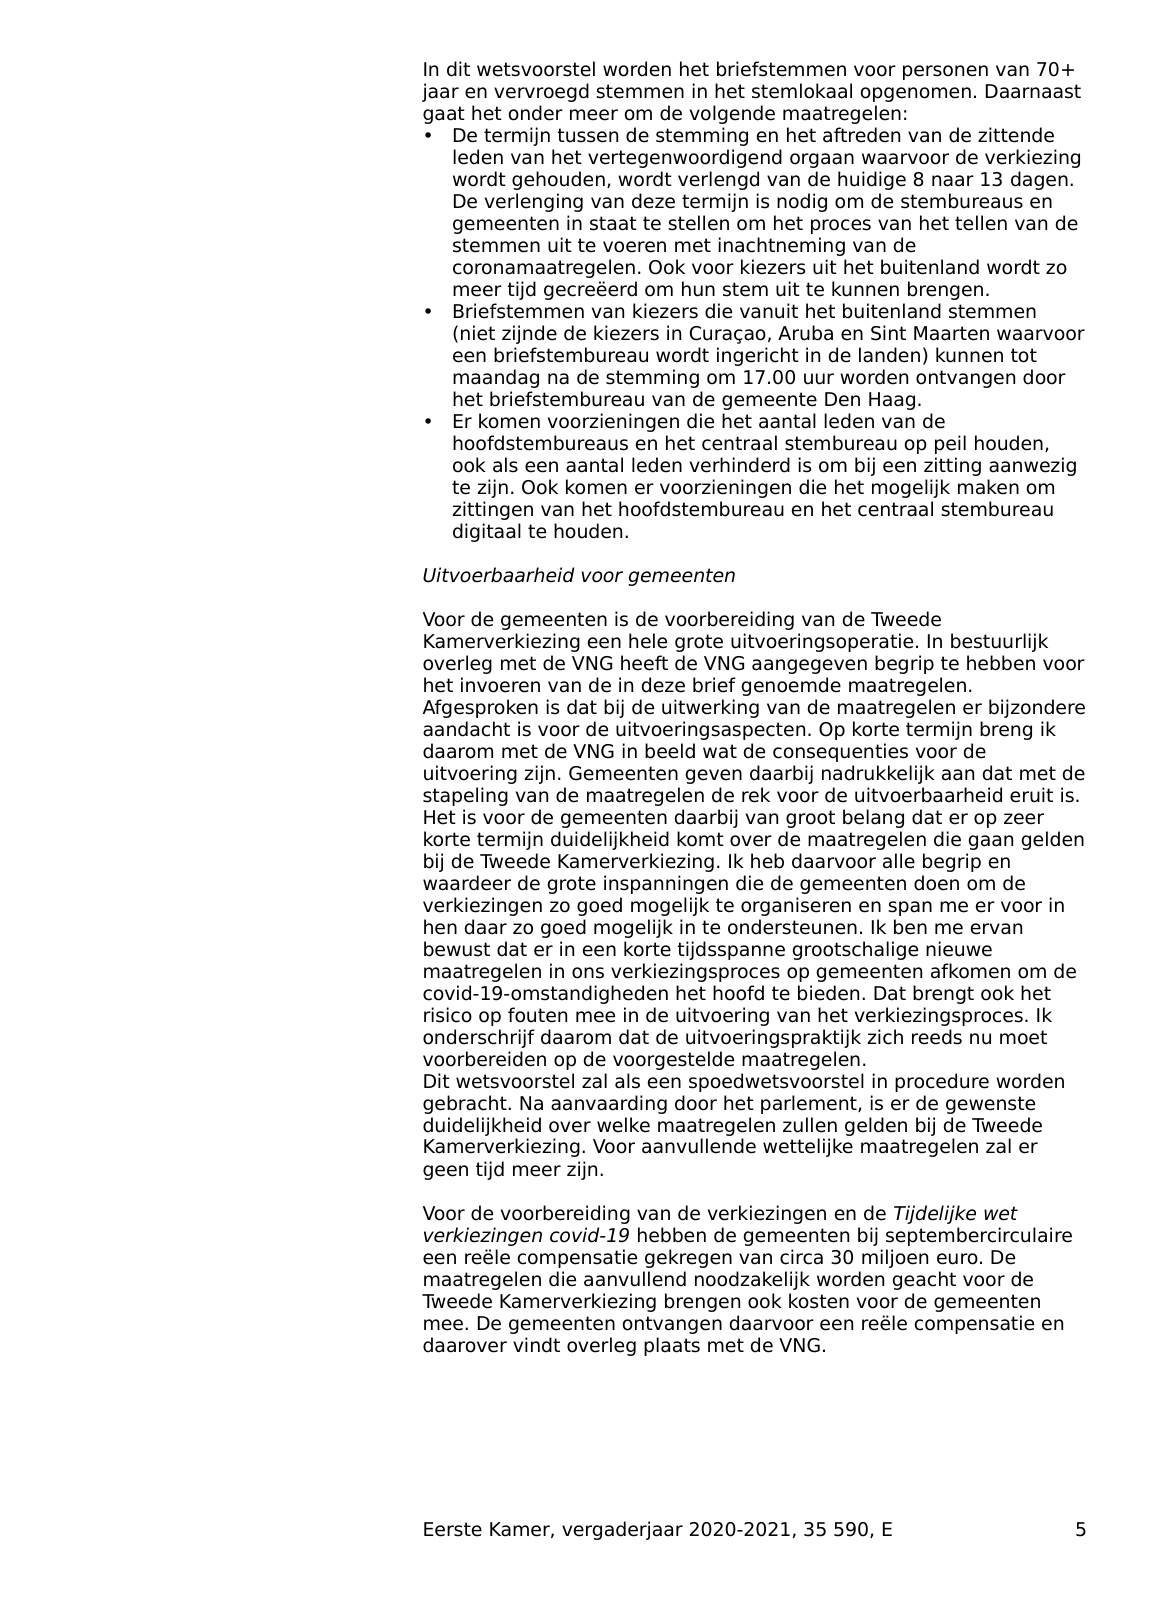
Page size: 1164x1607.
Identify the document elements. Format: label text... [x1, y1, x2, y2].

text Dit wetsvoorstel zal als een spoedwetsvoorstel in procedure worden gebracht. Na aanvaarding door het parlement, is er de gewenste duidelijkheid over welke maatregelen zullen gelden bij de Tweede Kamerverkiezing. Voor aanvullende wettelijke maatregelen zal er geen tijd meer zijn. [422, 1071, 1087, 1180]
text • Er komen voorzieningen die het aantal leden van de hoofdstembureaus en het centraal stembureau op peil houden, ook als een aantal leden verhinderd is om bij een zitting aanwezig te zijn. Ook komen er voorzieningen die het mogelijk maken om zittingen van het hoofdstembureau en het centraal stembureau digitaal te houden. [422, 411, 1087, 543]
text In dit wetsvoorstel worden het briefstemmen voor personen van 70+ jaar en vervroegd stemmen in het stemlokaal opgenomen. Daarnaast gaat het onder meer om de volgende maatregelen: [422, 59, 1087, 125]
text Voor de voorbereiding van de verkiezingen en de Tijdelijke wet verkiezingen covid-19 hebben de gemeenten bij septembercirculaire een reële compensatie gekregen van circa 30 miljoen euro. De maatregelen die aanvullend noodzakelijk worden geacht voor de Tweede Kamerverkiezing brengen ook kosten voor de gemeenten mee. De gemeenten ontvangen daarvoor een reële compensatie en daarover vindt overleg plaats met de VNG. [422, 1203, 1087, 1356]
text • Briefstemmen van kiezers die vanuit het buitenland stemmen (niet zijnde de kiezers in Curaçao, Aruba en Sint Maarten waarvoor een briefstembureau wordt ingericht in de landen) kunnen tot maandag na de stemming om 17.00 uur worden ontvangen door het briefstembureau van de gemeente Den Haag. [422, 301, 1087, 411]
text Voor de gemeenten is de voorbereiding van de Tweede Kamerverkiezing een hele grote uitvoeringsoperatie. In bestuurlijk overleg met de VNG heeft de VNG aangegeven begrip te hebben voor het invoeren van de in deze brief genoemde maatregelen. Afgesproken is dat bij de uitwerking van de maatregelen er bijzondere aandacht is voor de uitvoeringsaspecten. Op korte termijn breng ik daarom met de VNG in beeld wat de consequenties voor de uitvoering zijn. Gemeenten geven daarbij nadrukkelijk aan dat met de stapeling van de maatregelen de rek voor de uitvoerbaarheid eruit is. Het is voor de gemeenten daarbij van groot belang dat er op zeer korte termijn duidelijkheid komt over de maatregelen die gaan gelden bij de Tweede Kamerverkiezing. Ik heb daarvoor alle begrip en waardeer de grote inspanningen die de gemeenten doen om de verkiezingen zo goed mogelijk te organiseren en span me er voor in hen daar zo goed mogelijk in te ondersteunen. Ik ben me ervan bewust dat er in een korte tijdsspanne grootschalige nieuwe maatregelen in ons verkiezingsproces op gemeenten afkomen om de covid-19-omstandigheden het hoofd te bieden. Dat brengt ook het risico op fouten mee in de uitvoering van het verkiezingsproces. Ik onderschrijf daarom dat de uitvoeringspraktijk zich reeds nu moet voorbereiden op de voorgestelde maatregelen. [422, 609, 1087, 1071]
text • De termijn tussen de stemming en het aftreden van de zittende leden van het vertegenwoordigend orgaan waarvoor de verkiezing wordt gehouden, wordt verlengd van de huidige 8 naar 13 dagen. De verlenging van deze termijn is nodig om de stembureaus en gemeenten in staat te stellen om het proces van het tellen van de stemmen uit te voeren met inachtneming van de coronamaatregelen. Ook voor kiezers uit het buitenland wordt zo meer tijd gecreëerd om hun stem uit te kunnen brengen. [422, 125, 1087, 301]
subtitle Uitvoerbaarheid voor gemeenten [422, 565, 1087, 587]
